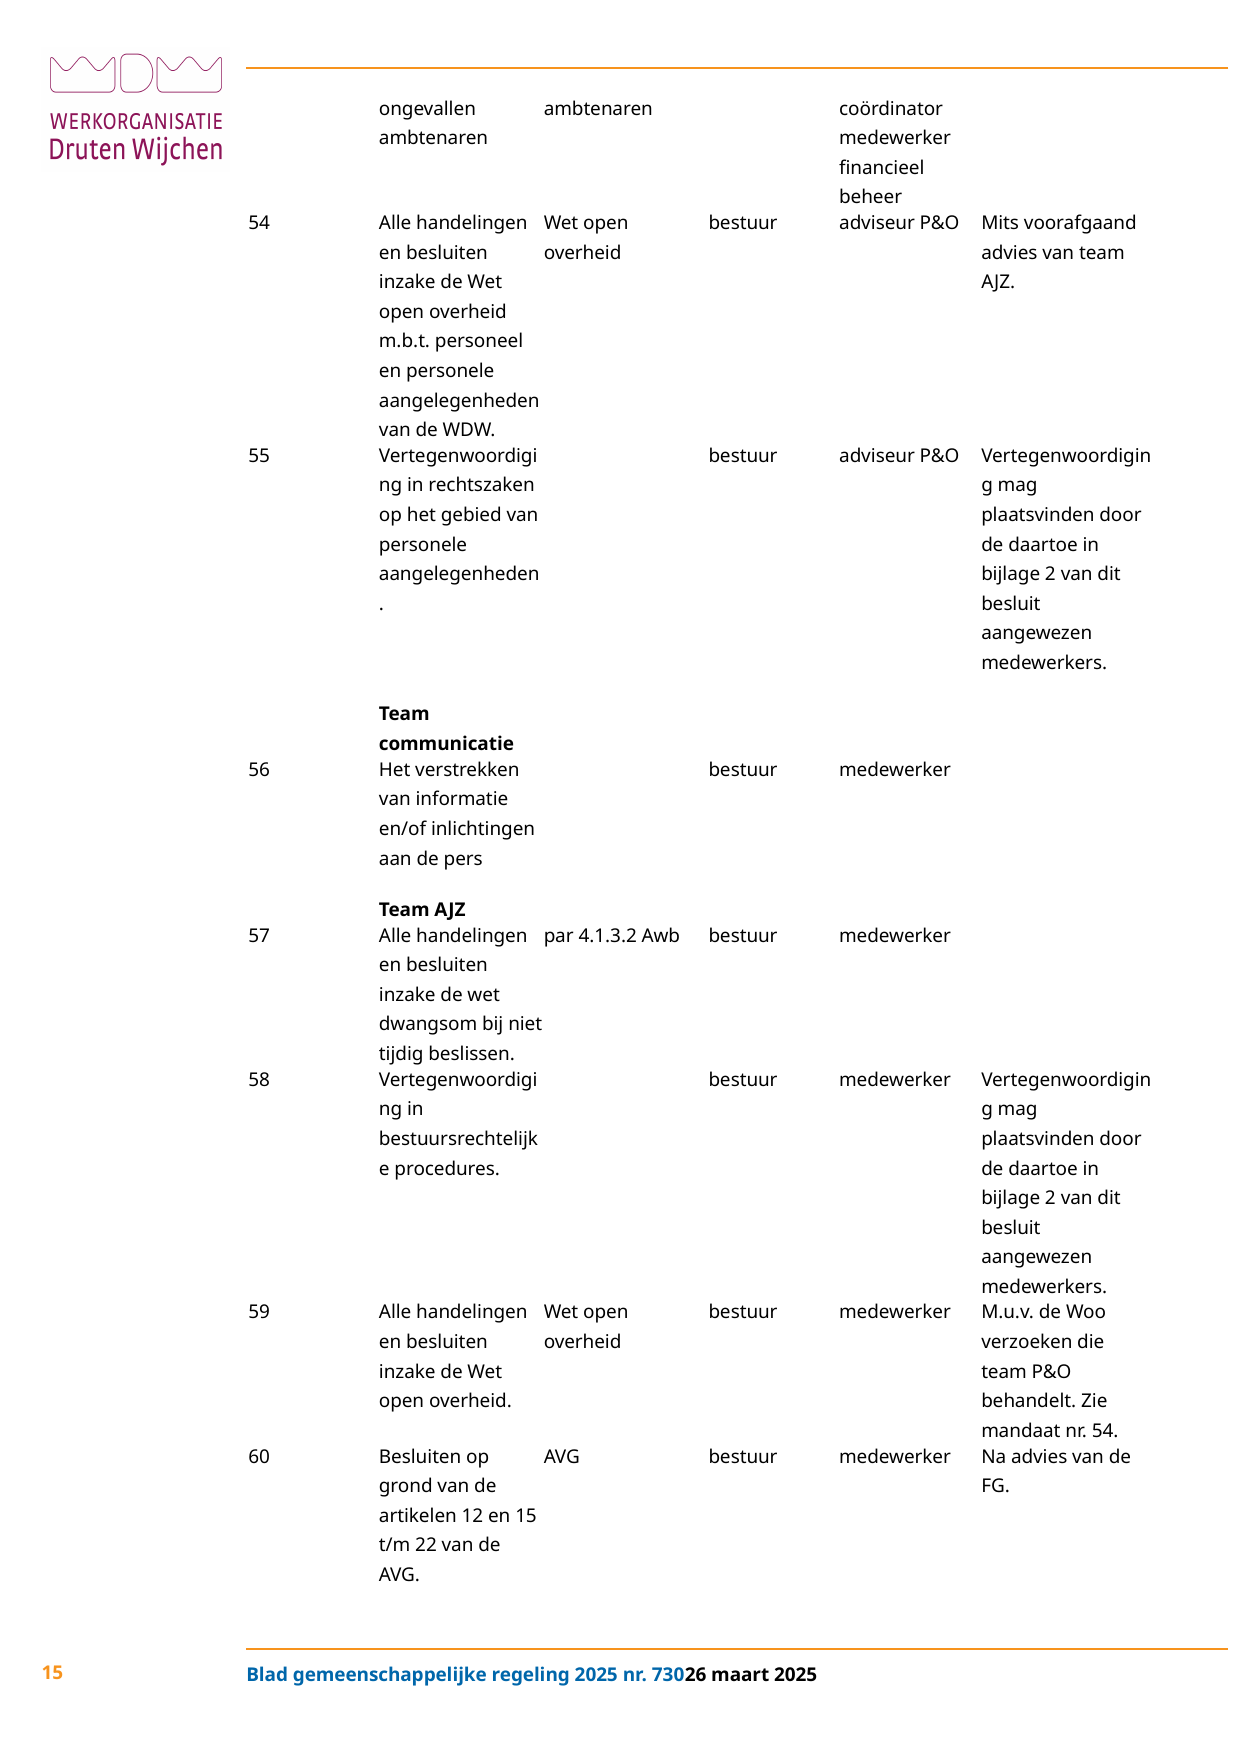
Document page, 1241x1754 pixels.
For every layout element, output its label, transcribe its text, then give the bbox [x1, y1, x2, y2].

table_cell [708, 95, 839, 209]
table_cell 58 [248, 1066, 379, 1299]
table_cell bestuur [708, 1299, 839, 1443]
table_cell Team AJZ [379, 896, 543, 922]
table_cell ongevallen ambtenaren [379, 95, 543, 209]
table_cell [708, 701, 839, 756]
picture [41, 47, 231, 172]
table_cell [708, 675, 839, 701]
table_cell [544, 896, 708, 922]
table_cell bestuur [708, 1066, 839, 1299]
table_cell 59 [248, 1299, 379, 1443]
table_cell [248, 95, 379, 209]
table_cell [839, 870, 981, 896]
table_cell [708, 870, 839, 896]
table_cell Vertegenwoordiging in bestuursrechtelijke procedures. [379, 1066, 543, 1299]
table_cell [839, 675, 981, 701]
table_cell [248, 896, 379, 922]
table_cell 56 [248, 756, 379, 870]
table_cell medewerker [839, 922, 981, 1066]
table_cell [544, 756, 708, 870]
table_cell [544, 870, 708, 896]
table_cell medewerker [839, 756, 981, 870]
table_cell Het verstrekken van informatie en/of inlichtingen aan de pers [379, 756, 543, 870]
table_cell Vertegenwoordiging mag plaatsvinden door de daartoe in bijlage 2 van dit besluit aangewezen medewerkers. [981, 1066, 1152, 1299]
table_cell [708, 896, 839, 922]
table_cell Alle handelingen en besluiten inzake de wet dwangsom bij niet tijdig beslissen. [379, 922, 543, 1066]
table_cell [248, 701, 379, 756]
table_cell AVG [544, 1443, 708, 1587]
table_cell M.u.v. de Woo verzoeken die team P&O behandelt. Zie mandaat nr. 54. [981, 1299, 1152, 1443]
table_cell 60 [248, 1443, 379, 1587]
table_cell [379, 675, 543, 701]
table_cell par 4.1.3.2 Awb [544, 922, 708, 1066]
table_cell 55 [248, 442, 379, 675]
table_cell Wet open overheid [544, 1299, 708, 1443]
table_cell [248, 675, 379, 701]
table_cell ambtenaren [544, 95, 708, 209]
table_cell 54 [248, 209, 379, 442]
table_cell bestuur [708, 1443, 839, 1587]
table_cell [981, 701, 1152, 756]
table_cell Vertegenwoordiging in rechtszaken op het gebied van personele aangelegenheden. [379, 442, 543, 675]
table_cell Vertegenwoordiging mag plaatsvinden door de daartoe in bijlage 2 van dit besluit aangewezen medewerkers. [981, 442, 1152, 675]
table_cell [981, 896, 1152, 922]
table_cell medewerker [839, 1443, 981, 1587]
table_cell bestuur [708, 922, 839, 1066]
table_cell Besluiten op grond van de artikelen 12 en 15 t/m 22 van de AVG. [379, 1443, 543, 1587]
table_cell Wet open overheid [544, 209, 708, 442]
table_cell Team communicatie [379, 701, 543, 756]
table_cell [981, 756, 1152, 870]
table_cell bestuur [708, 209, 839, 442]
table_cell [544, 442, 708, 675]
table_cell Na advies van de FG. [981, 1443, 1152, 1587]
table_cell [544, 675, 708, 701]
table_cell [981, 675, 1152, 701]
table_cell [248, 870, 379, 896]
table_cell [379, 870, 543, 896]
table_cell medewerker [839, 1299, 981, 1443]
table_cell [839, 896, 981, 922]
table_cell Alle handelingen en besluiten inzake de Wet open overheid. [379, 1299, 543, 1443]
table_cell 57 [248, 922, 379, 1066]
table_cell adviseur P&O [839, 442, 981, 675]
table_cell [544, 701, 708, 756]
table_cell adviseur P&O [839, 209, 981, 442]
table_cell [839, 701, 981, 756]
table_cell Mits voorafgaand advies van team AJZ. [981, 209, 1152, 442]
table_cell [981, 870, 1152, 896]
table_cell [981, 922, 1152, 1066]
table_cell [981, 95, 1152, 209]
table_cell medewerker [839, 1066, 981, 1299]
table_cell Alle handelingen en besluiten inzake de Wet open overheid m.b.t. personeel en personele aangelegenheden van de WDW. [379, 209, 543, 442]
table_cell bestuur [708, 442, 839, 675]
table_cell bestuur [708, 756, 839, 870]
table_cell coördinator medewerker financieel beheer [839, 95, 981, 209]
table_cell [544, 1066, 708, 1299]
